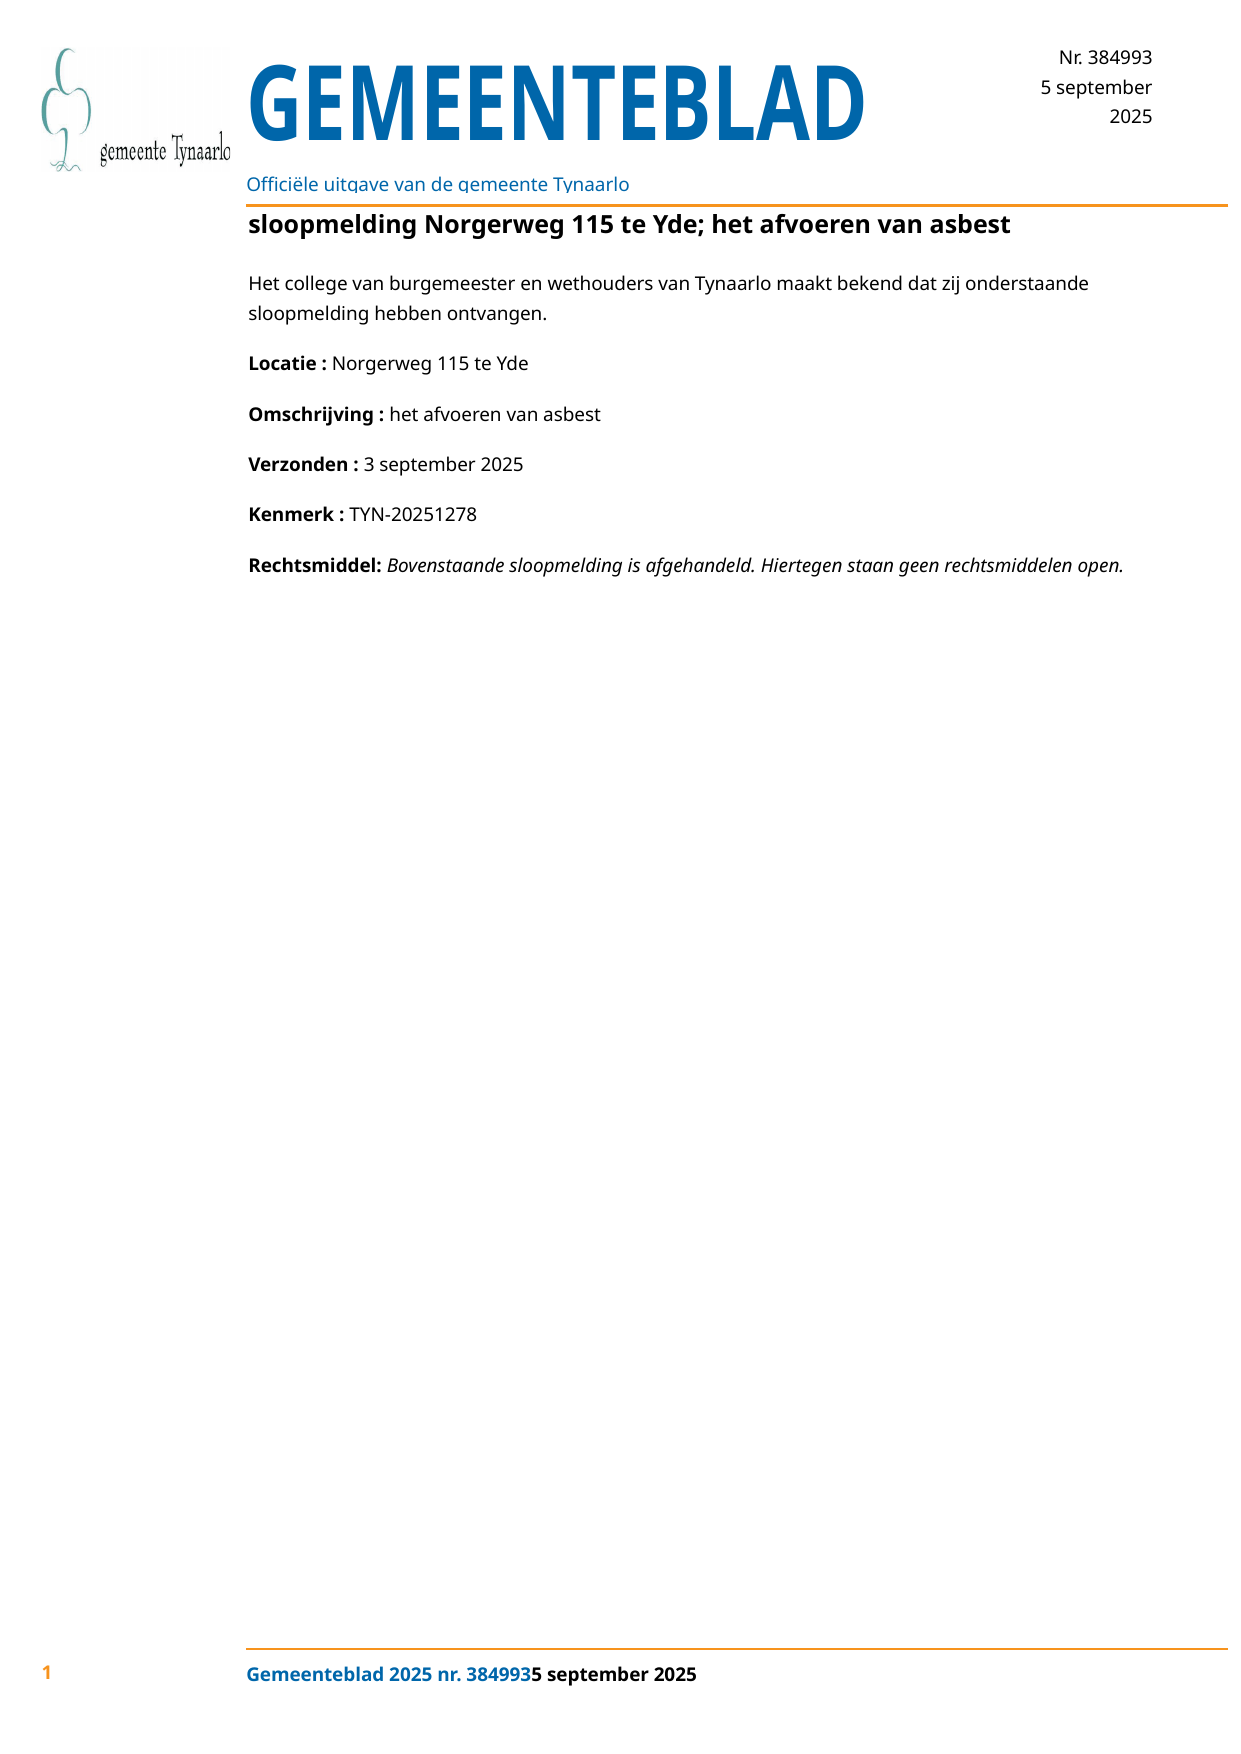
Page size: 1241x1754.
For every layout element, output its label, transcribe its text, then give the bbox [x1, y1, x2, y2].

text Het college van burgemeester en wethouders van Tynaarlo maakt bekend dat zij onderstaande sloopmelding hebben ontvangen. [248, 270, 1152, 326]
text sloopmelding Norgerweg 115 te Yde; het afvoeren van asbest [248, 207, 1152, 241]
picture [41, 47, 231, 172]
text Locatie : Norgerweg 115 te Yde [248, 350, 1152, 376]
text Kenmerk : TYN-20251278 [248, 502, 1152, 527]
text Omschrijving : het afvoeren van asbest [248, 401, 1152, 426]
text Verzonden : 3 september 2025 [248, 451, 1152, 477]
text Rechtsmiddel: Bovenstaande sloopmelding is afgehandeld. Hiertegen staan geen rechtsmiddelen open. [248, 552, 1152, 578]
